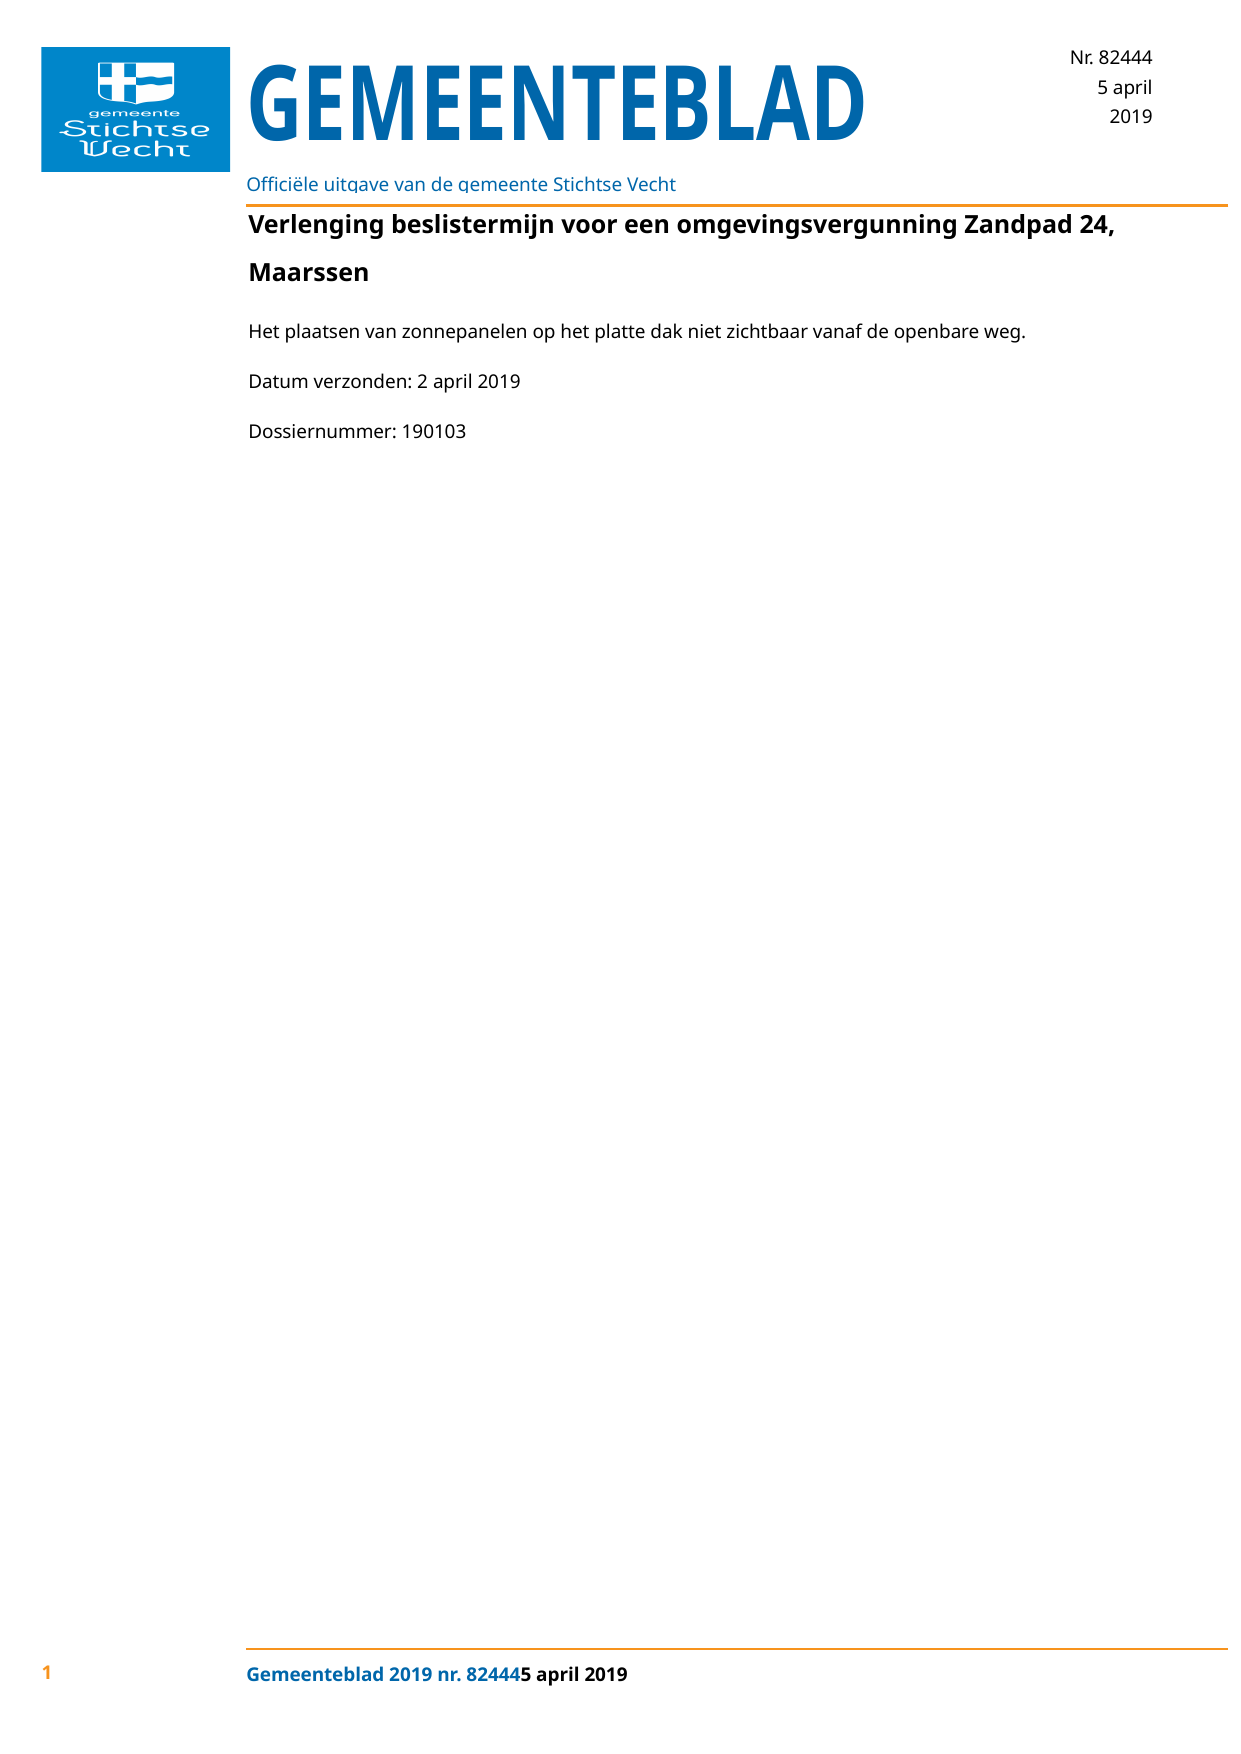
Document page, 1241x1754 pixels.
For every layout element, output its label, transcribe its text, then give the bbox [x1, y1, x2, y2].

text Dossiernummer: 190103 [248, 419, 1152, 444]
text Het plaatsen van zonnepanelen op het platte dak niet zichtbaar vanaf de openbare weg. [248, 318, 1152, 344]
picture [137, 63, 174, 103]
text Verlenging beslistermijn voor een omgevingsvergunning Zandpad 24, Maarssen [248, 207, 1152, 288]
picture [99, 63, 135, 101]
text Datum verzonden: 2 april 2019 [248, 368, 1152, 394]
